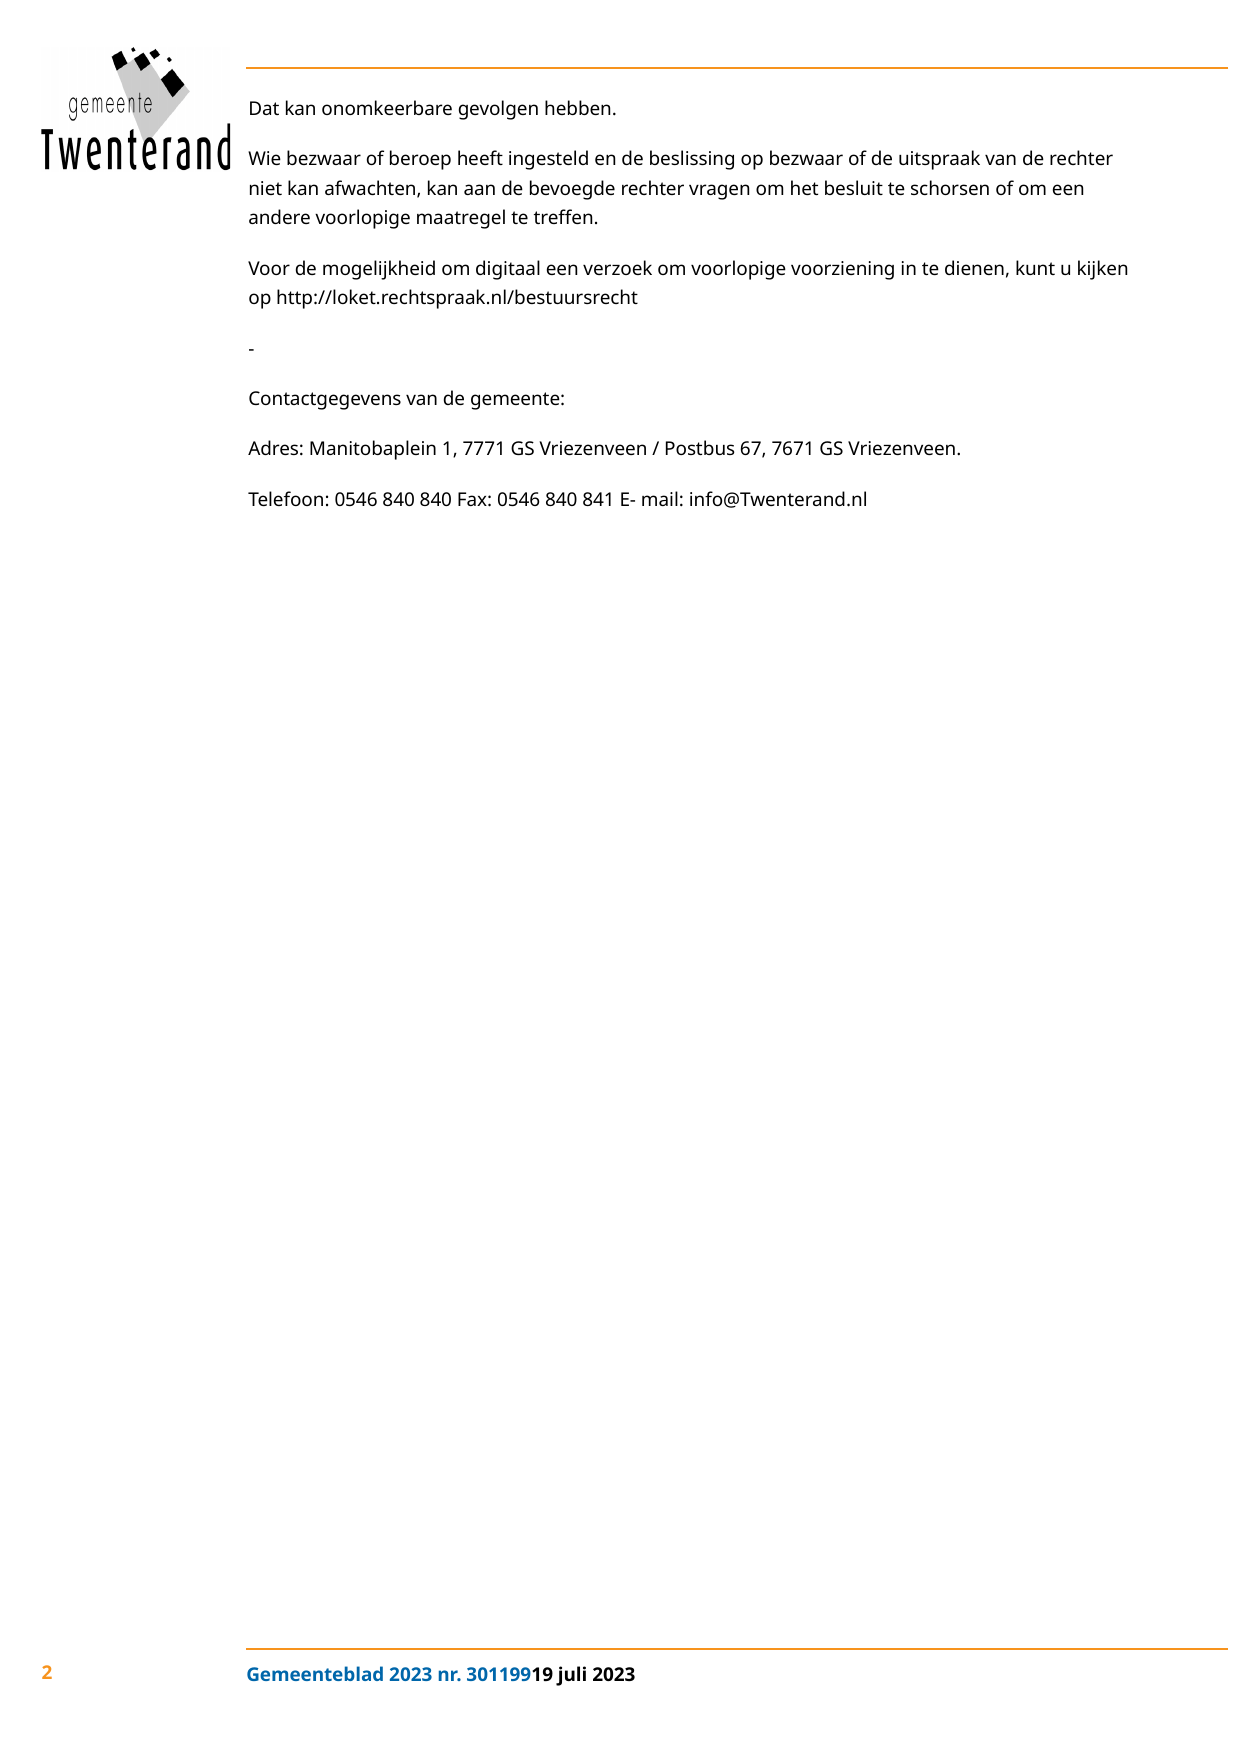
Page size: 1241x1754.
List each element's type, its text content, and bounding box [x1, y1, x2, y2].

text Voor de mogelijkheid om digitaal een verzoek om voorlopige voorziening in te dienen, kunt u kijken op http://loket.rechtspraak.nl/bestuursrecht [248, 255, 1152, 310]
text Adres: Manitobaplein 1, 7771 GS Vriezenveen / Postbus 67, 7671 GS Vriezenveen. [248, 436, 1152, 461]
text Dat kan onomkeerbare gevolgen hebben. [248, 95, 1152, 121]
text Telefoon: 0546 840 840 Fax: 0546 840 841 E- mail: info@Twenterand.nl [248, 486, 1152, 512]
picture [41, 47, 231, 172]
text Wie bezwaar of beroep heeft ingesteld en de beslissing op bezwaar of de uitspraak van de rechter niet kan afwachten, kan aan de bevoegde rechter vragen om het besluit te schorsen of om een andere voorlopige maatregel te treffen. [248, 145, 1152, 230]
text - [248, 335, 1152, 361]
text Contactgegevens van de gemeente: [248, 385, 1152, 411]
